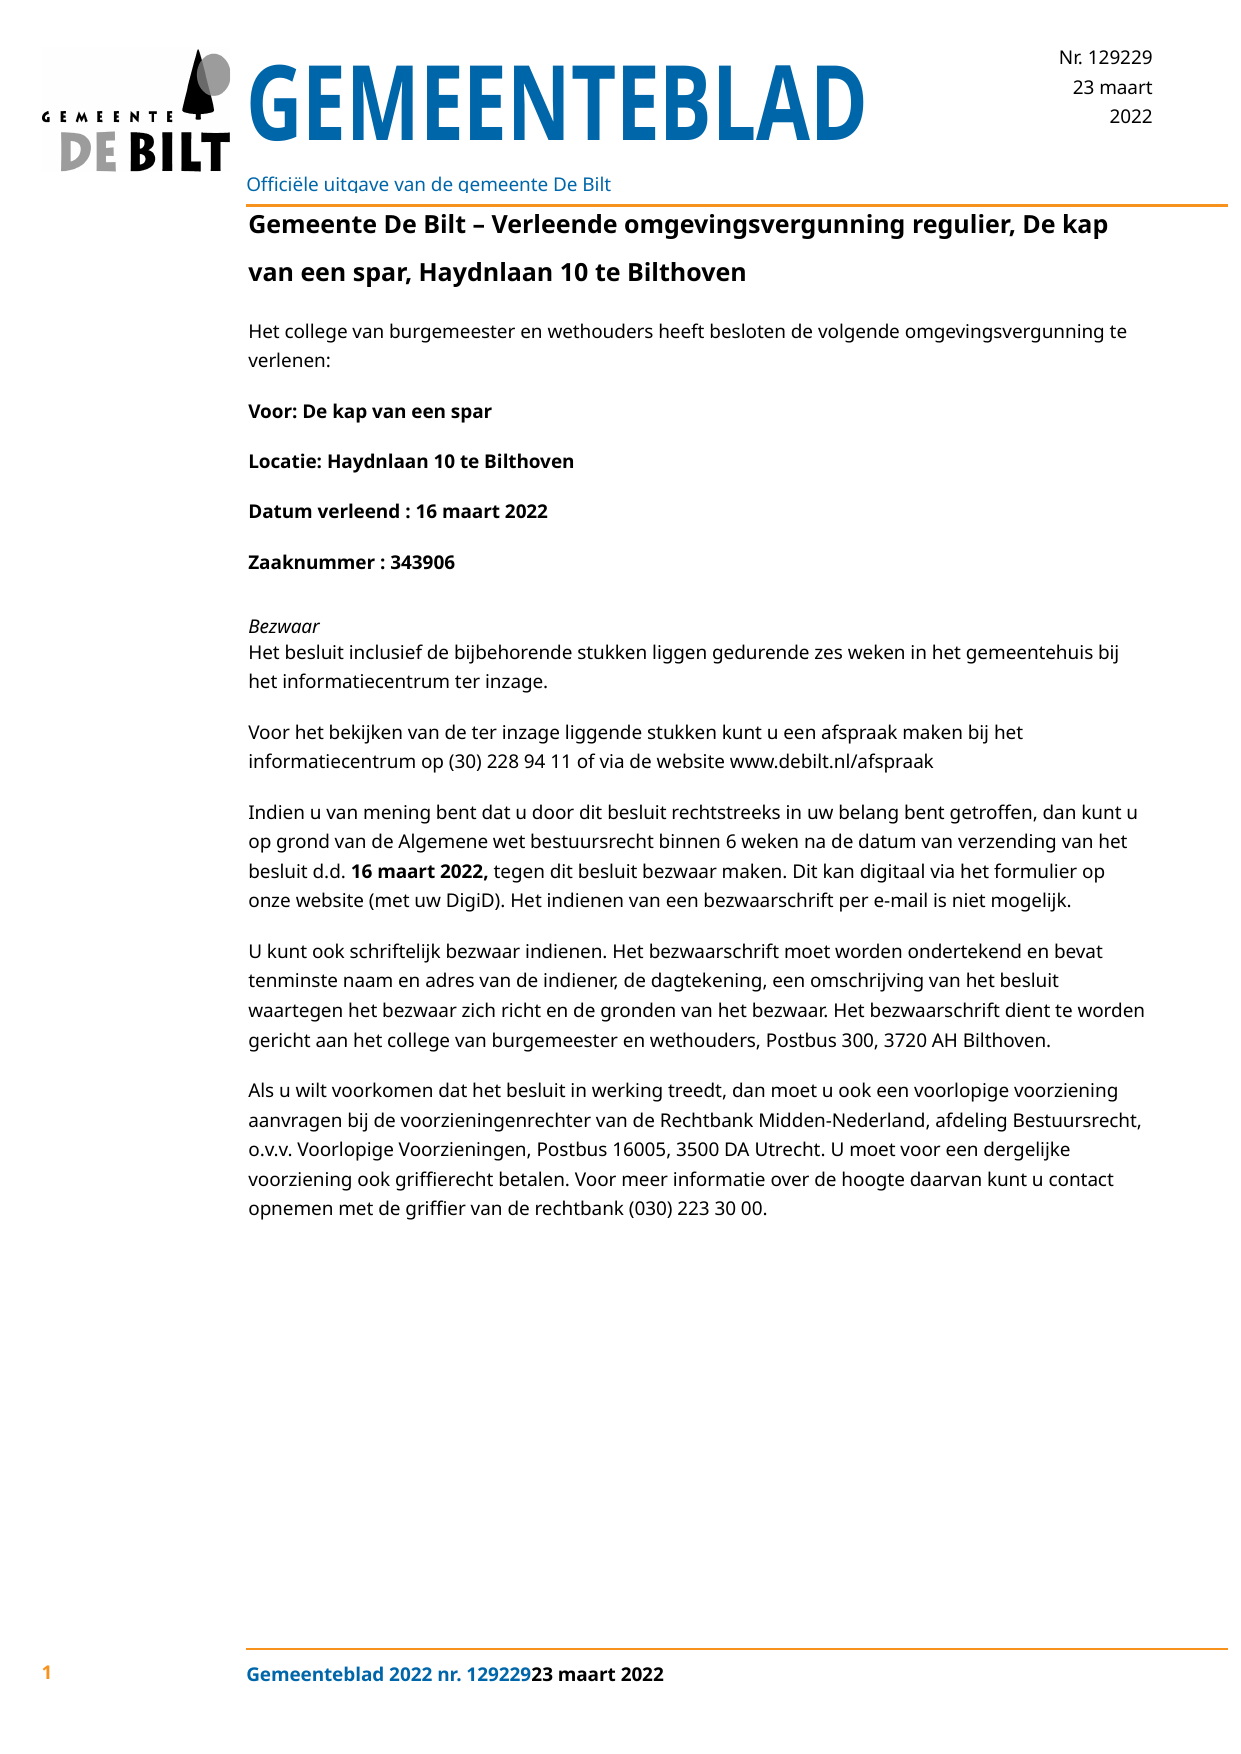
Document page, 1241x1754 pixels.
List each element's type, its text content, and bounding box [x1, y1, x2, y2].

text Het college van burgemeester en wethouders heeft besloten de volgende omgevingsvergunning te verlenen: [248, 318, 1152, 373]
text Locatie: Haydnlaan 10 te Bilthoven [248, 448, 1152, 474]
text Datum verleend : 16 maart 2022 [248, 499, 1152, 524]
text U kunt ook schriftelijk bezwaar indienen. Het bezwaarschrift moet worden ondertekend en bevat tenminste naam en adres van de indiener, de dagtekening, een omschrijving van het besluit waartegen het bezwaar zich richt en de gronden van het bezwaar. Het bezwaarschrift dient te worden gericht aan het college van burgemeester en wethouders, Postbus 300, 3720 AH Bilthoven. [248, 938, 1152, 1052]
text Voor het bekijken van de ter inzage liggende stukken kunt u een afspraak maken bij het informatiecentrum op (30) 228 94 11 of via de website www.debilt.nl/afspraak [248, 719, 1152, 774]
text Gemeente De Bilt – Verleende omgevingsvergunning regulier, De kap van een spar, Haydnlaan 10 te Bilthoven [248, 207, 1152, 288]
text Bezwaar [248, 613, 1152, 639]
text Als u wilt voorkomen dat het besluit in werking treedt, dan moet u ook een voorlopige voorziening aanvragen bij de voorzieningenrechter van de Rechtbank Midden-Nederland, afdeling Bestuursrecht, o.v.v. Voorlopige Voorzieningen, Postbus 16005, 3500 DA Utrecht. U moet voor een dergelijke voorziening ook griffierecht betalen. Voor meer informatie over de hoogte daarvan kunt u contact opnemen met de griffier van de rechtbank (030) 223 30 00. [248, 1077, 1152, 1221]
text Voor: De kap van een spar [248, 398, 1152, 424]
picture [41, 47, 231, 172]
text Zaaknummer : 343906 [248, 549, 1152, 575]
text Indien u van mening bent dat u door dit besluit rechtstreeks in uw belang bent getroffen, dan kunt u op grond van de Algemene wet bestuursrecht binnen 6 weken na de datum van verzending van het besluit d.d. 16 maart 2022, tegen dit besluit bezwaar maken. Dit kan digitaal via het formulier op onze website (met uw DigiD). Het indienen van een bezwaarschrift per e-mail is niet mogelijk. [248, 799, 1152, 913]
text Het besluit inclusief de bijbehorende stukken liggen gedurende zes weken in het gemeentehuis bij het informatiecentrum ter inzage. [248, 639, 1152, 694]
